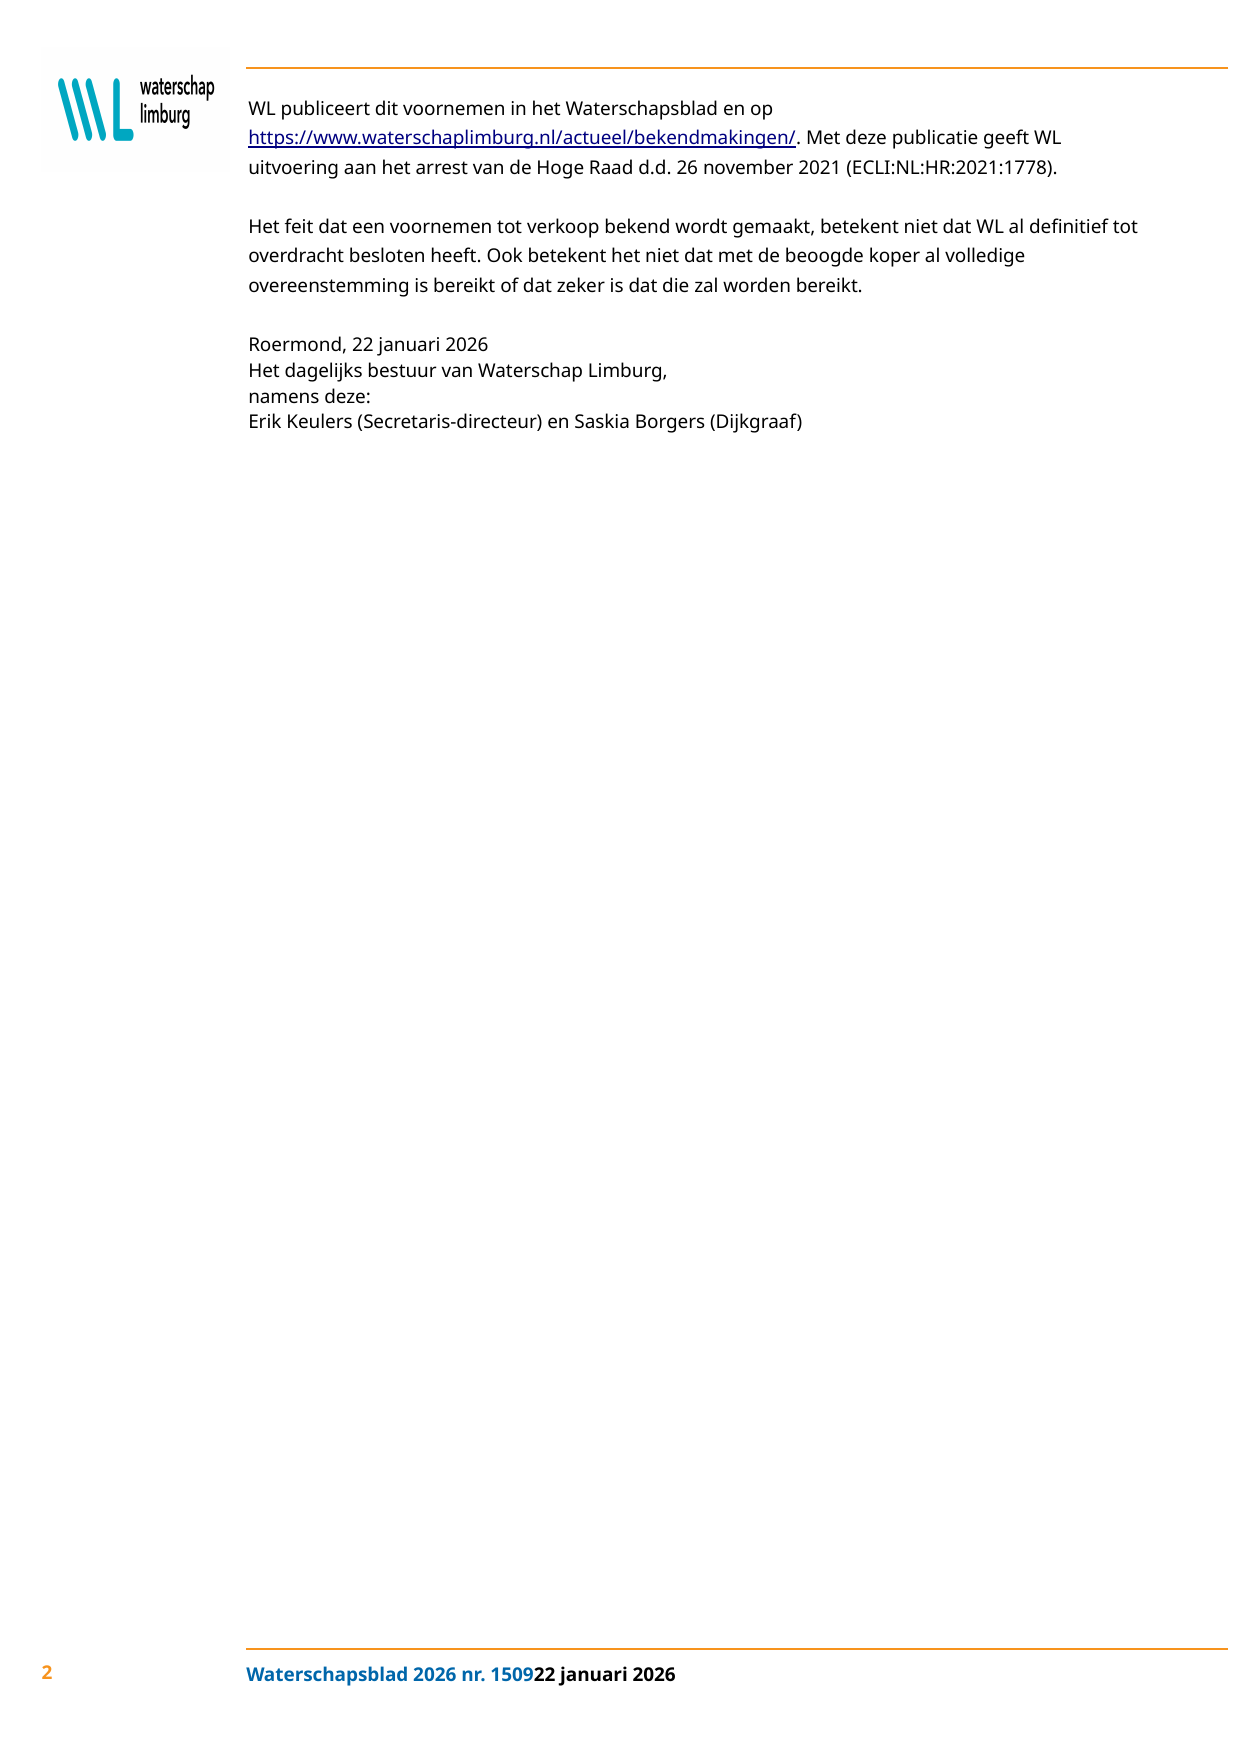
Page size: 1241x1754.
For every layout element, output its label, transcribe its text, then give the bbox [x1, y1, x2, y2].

text Het feit dat een voornemen tot verkoop bekend wordt gemaakt, betekent niet dat WL al definitief tot overdracht besloten heeft. Ook betekent het niet dat met de beoogde koper al volledige overeenstemming is bereikt of dat zeker is dat die zal worden bereikt. [248, 213, 1152, 298]
text namens deze: [248, 383, 1152, 409]
text Erik Keulers (Secretaris-directeur) en Saskia Borgers (Dijkgraaf) [248, 409, 1152, 434]
text WL publiceert dit voornemen in het Waterschapsblad en op https://www.waterschaplimburg.nl/actueel/bekendmakingen/. Met deze publicatie geeft WL uitvoering aan het arrest van de Hoge Raad d.d. 26 november 2021 (ECLI:NL:HR:2021:1778). [248, 95, 1152, 180]
text Roermond, 22 januari 2026 [248, 331, 1152, 357]
picture [41, 47, 231, 172]
text Het dagelijks bestuur van Waterschap Limburg, [248, 357, 1152, 383]
